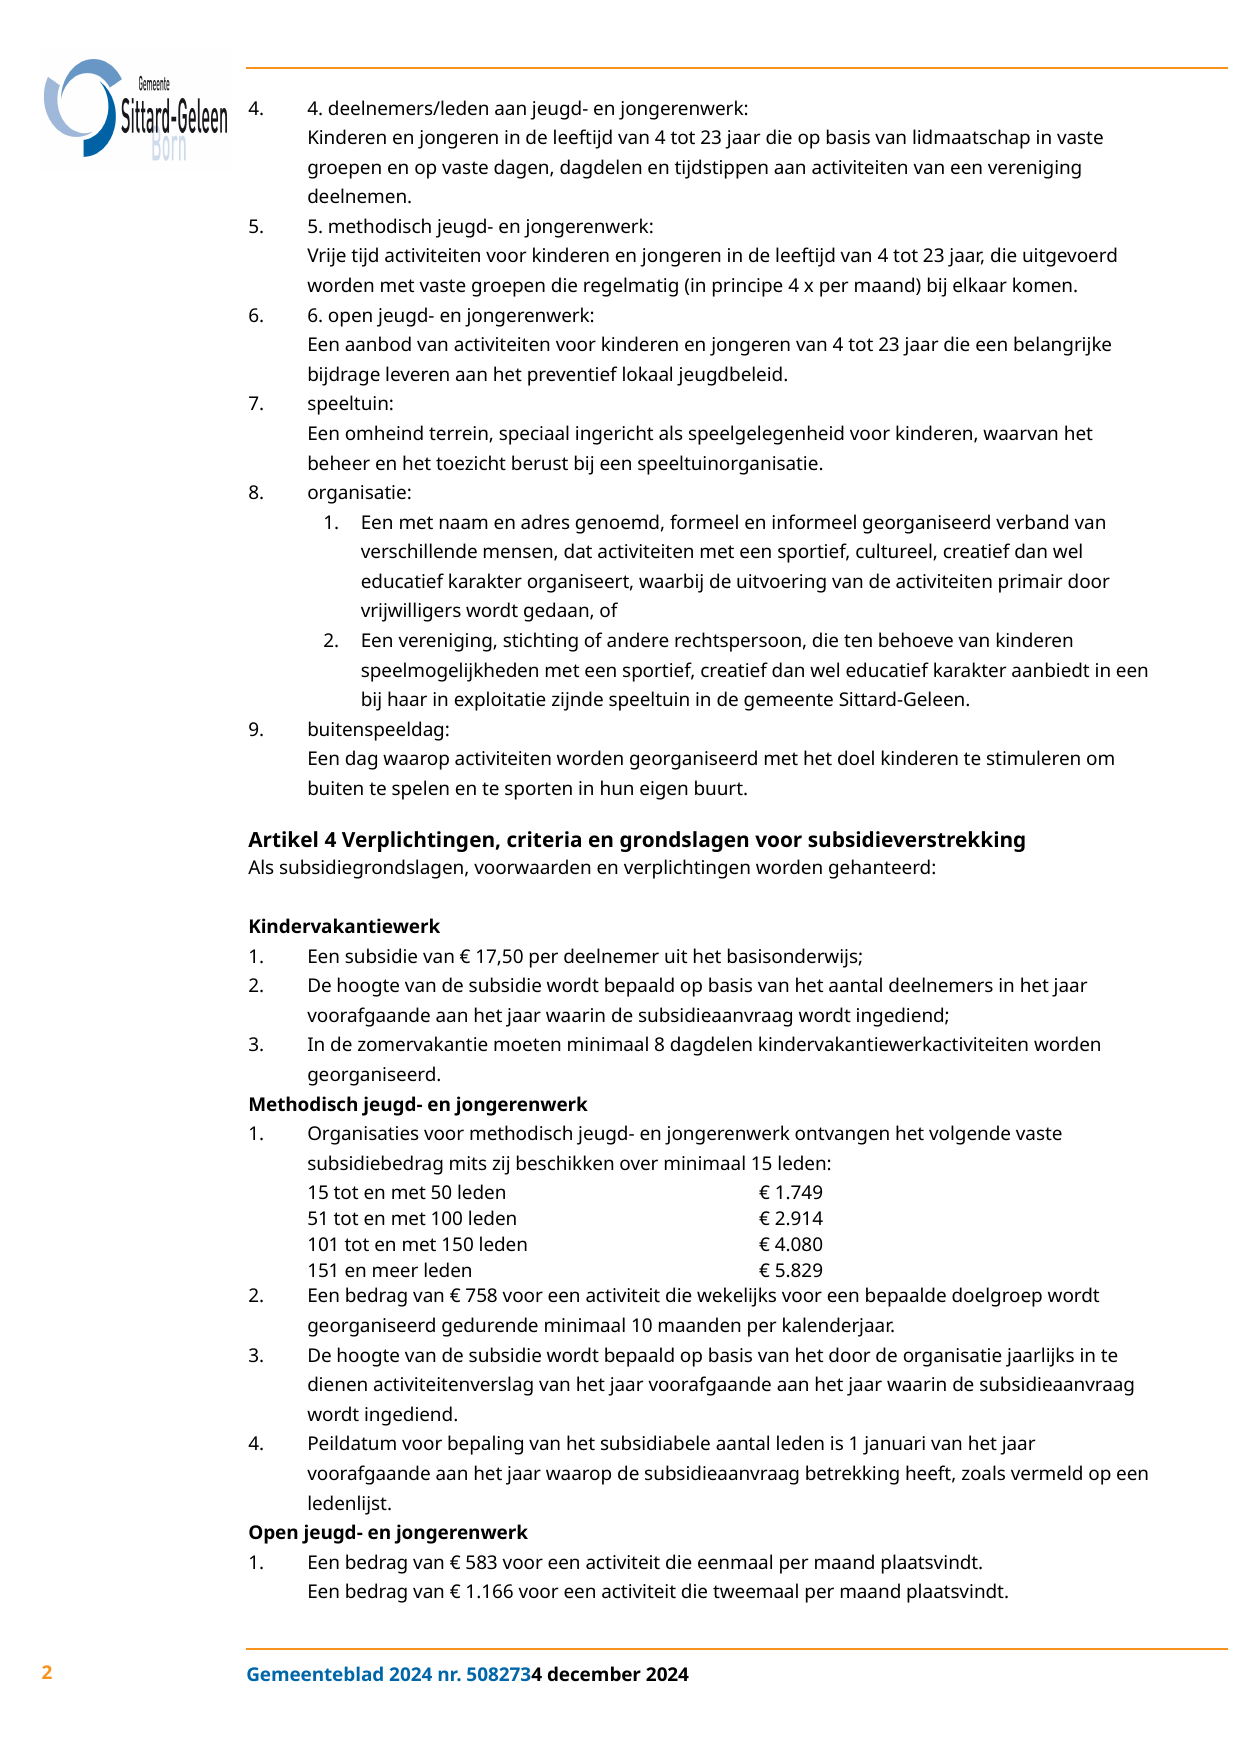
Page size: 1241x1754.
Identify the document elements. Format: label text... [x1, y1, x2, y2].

list Organisaties voor methodisch jeugd- en jongerenwerk ontvangen het volgende vaste subsidiebedrag mits zij beschikken over minimaal 15 leden: [248, 1120, 1152, 1176]
table_cell € 4.080 [759, 1231, 1211, 1257]
table_header € 1.749 [759, 1180, 1211, 1205]
table_cell 151 en meer leden [307, 1257, 759, 1282]
list Vrije tijd activiteiten voor kinderen en jongeren in de leeftijd van 4 tot 23 jaar, die uitgevoerd worden met vaste groepen die regelmatig (in principe 4 x per maand) bij elkaar komen. [248, 243, 1152, 298]
text Als subsidiegrondslagen, voorwaarden en verplichtingen worden gehanteerd: [248, 854, 1152, 880]
list In de zomervakantie moeten minimaal 8 dagdelen kindervakantiewerkactiviteiten worden georganiseerd. [248, 1032, 1152, 1087]
list speeltuin: [248, 391, 1152, 416]
list De hoogte van de subsidie wordt bepaald op basis van het door de organisatie jaarlijks in te dienen activiteitenverslag van het jaar voorafgaande aan het jaar waarin de subsidieaanvraag wordt ingediend. [248, 1342, 1152, 1427]
text Kindervakantiewerk [248, 913, 1152, 939]
list Kinderen en jongeren in de leeftijd van 4 tot 23 jaar die op basis van lidmaatschap in vaste groepen en op vaste dagen, dagdelen en tijdstippen aan activiteiten van een vereniging deelnemen. [248, 124, 1152, 209]
list 5. methodisch jeugd- en jongerenwerk: [248, 213, 1152, 239]
table_cell € 2.914 [759, 1205, 1211, 1231]
list Een dag waarop activiteiten worden georganiseerd met het doel kinderen te stimuleren om buiten te spelen en te sporten in hun eigen buurt. [248, 746, 1152, 801]
list Een bedrag van € 758 voor een activiteit die wekelijks voor een bepaalde doelgroep wordt georganiseerd gedurende minimaal 10 maanden per kalenderjaar. [248, 1283, 1152, 1338]
list Een bedrag van € 1.166 voor een activiteit die tweemaal per maand plaatsvindt. [248, 1578, 1152, 1604]
list organisatie: [248, 479, 1152, 505]
list Een aanbod van activiteiten voor kinderen en jongeren van 4 tot 23 jaar die een belangrijke bijdrage leveren aan het preventief lokaal jeugdbeleid. [248, 331, 1152, 387]
table_cell 101 tot en met 150 leden [307, 1231, 759, 1257]
list Een bedrag van € 583 voor een activiteit die eenmaal per maand plaatsvindt. [248, 1549, 1152, 1574]
text Methodisch jeugd- en jongerenwerk [248, 1091, 1152, 1116]
list Een vereniging, stichting of andere rechtspersoon, die ten behoeve van kinderen speelmogelijkheden met een sportief, creatief dan wel educatief karakter aanbiedt in een bij haar in exploitatie zijnde speeltuin in de gemeente Sittard-Geleen. [323, 627, 1152, 712]
list 4. deelnemers/leden aan jeugd- en jongerenwerk: [248, 95, 1152, 121]
list Een subsidie van € 17,50 per deelnemer uit het basisonderwijs; [248, 943, 1152, 968]
table_cell € 5.829 [759, 1257, 1211, 1282]
text Open jeugd- en jongerenwerk [248, 1519, 1152, 1545]
text Artikel 4 Verplichtingen, criteria en grondslagen voor subsidieverstrekking [248, 826, 1152, 854]
list Een omheind terrein, speciaal ingericht als speelgelegenheid voor kinderen, waarvan het beheer en het toezicht berust bij een speeltuinorganisatie. [248, 420, 1152, 476]
list 6. open jeugd- en jongerenwerk: [248, 302, 1152, 328]
list Peildatum voor bepaling van het subsidiabele aantal leden is 1 januari van het jaar voorafgaande aan het jaar waarop de subsidieaanvraag betrekking heeft, zoals vermeld op een ledenlijst. [248, 1431, 1152, 1515]
list Een met naam en adres genoemd, formeel en informeel georganiseerd verband van verschillende mensen, dat activiteiten met een sportief, cultureel, creatief dan wel educatief karakter organiseert, waarbij de uitvoering van de activiteiten primair door vrijwilligers wordt gedaan, of [323, 509, 1152, 623]
table_header 15 tot en met 50 leden [307, 1180, 759, 1205]
table_cell 51 tot en met 100 leden [307, 1205, 759, 1231]
picture [41, 47, 231, 172]
list De hoogte van de subsidie wordt bepaald op basis van het aantal deelnemers in het jaar voorafgaande aan het jaar waarin de subsidieaanvraag wordt ingediend; [248, 972, 1152, 1028]
list buitenspeeldag: [248, 716, 1152, 742]
